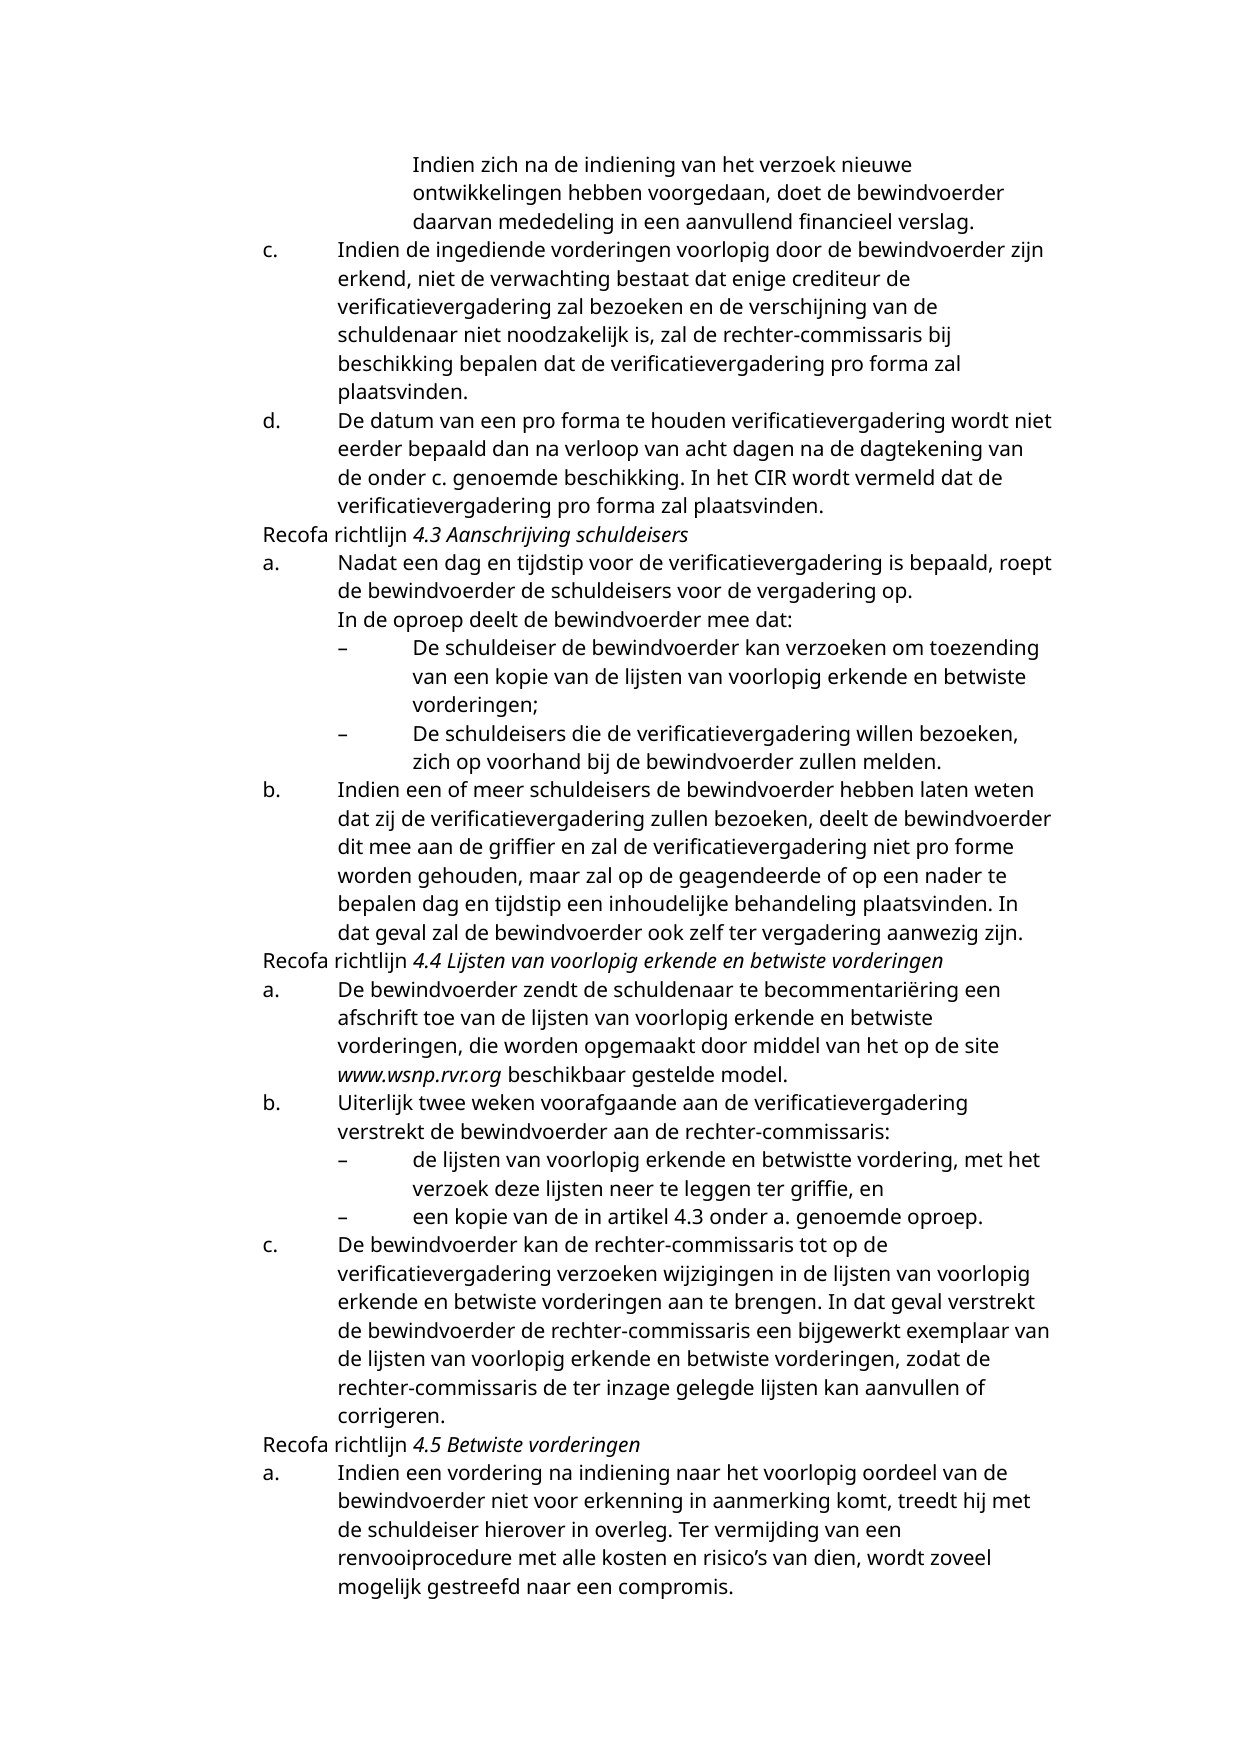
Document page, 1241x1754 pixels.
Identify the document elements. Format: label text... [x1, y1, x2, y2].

list Nadat een dag en tijdstip voor de verificatievergadering is bepaald, roept de bewindvoerder de schuldeisers voor de vergadering op. [262, 548, 1053, 605]
list Recofa richtlijn 4.5 Betwiste vorderingen [187, 1430, 1053, 1458]
list De schuldeisers die de verificatievergadering willen bezoeken, zich op voorhand bij de bewindvoerder zullen melden. [337, 719, 1053, 776]
list een kopie van de in artikel 4.3 onder a. genoemde oproep. [337, 1202, 1053, 1231]
list de lijsten van voorlopig erkende en betwistte vordering, met het verzoek deze lijsten neer te leggen ter griffie, en [337, 1145, 1053, 1202]
list Indien de ingediende vorderingen voorlopig door de bewindvoerder zijn erkend, niet de verwachting bestaat dat enige crediteur de verificatievergadering zal bezoeken en de verschijning van de schuldenaar niet noodzakelijk is, zal de rechter-commissaris bij beschikking bepalen dat de verificatievergadering pro forma zal plaatsvinden. [262, 235, 1053, 406]
list De bewindvoerder kan de rechter-commissaris tot op de verificatievergadering verzoeken wijzigingen in de lijsten van voorlopig erkende en betwiste vorderingen aan te brengen. In dat geval verstrekt de bewindvoerder de rechter-commissaris een bijgewerkt exemplaar van de lijsten van voorlopig erkende en betwiste vorderingen, zodat de rechter-commissaris de ter inzage gelegde lijsten kan aanvullen of corrigeren. [262, 1231, 1053, 1430]
list Uiterlijk twee weken voorafgaande aan de verificatievergadering verstrekt de bewindvoerder aan de rechter-commissaris: [262, 1088, 1053, 1145]
list De bewindvoerder zendt de schuldenaar te becommentariëring een afschrift toe van de lijsten van voorlopig erkende en betwiste vorderingen, die worden opgemaakt door middel van het op de site www.wsnp.rvr.org beschikbaar gestelde model. [262, 975, 1053, 1088]
list De datum van een pro forma te houden verificatievergadering wordt niet eerder bepaald dan na verloop van acht dagen na de dagtekening van de onder c. genoemde beschikking. In het CIR wordt vermeld dat de verificatievergadering pro forma zal plaatsvinden. [262, 406, 1053, 520]
list Indien zich na de indiening van het verzoek nieuwe ontwikkelingen hebben voorgedaan, doet de bewindvoerder daarvan mededeling in een aanvullend financieel verslag. [337, 150, 1053, 235]
list Recofa richtlijn 4.3 Aanschrijving schuldeisers [187, 520, 1053, 548]
list Recofa richtlijn 4.4 Lijsten van voorlopig erkende en betwiste vorderingen [187, 946, 1053, 975]
list Indien een vordering na indiening naar het voorlopig oordeel van de bewindvoerder niet voor erkenning in aanmerking komt, treedt hij met de schuldeiser hierover in overleg. Ter vermijding van een renvooiprocedure met alle kosten en risico’s van dien, wordt zoveel mogelijk gestreefd naar een compromis. [262, 1458, 1053, 1600]
list De schuldeiser de bewindvoerder kan verzoeken om toezending van een kopie van de lijsten van voorlopig erkende en betwiste vorderingen; [337, 633, 1053, 719]
list Indien een of meer schuldeisers de bewindvoerder hebben laten weten dat zij de verificatievergadering zullen bezoeken, deelt de bewindvoerder dit mee aan de griffier en zal de verificatievergadering niet pro forme worden gehouden, maar zal op de geagendeerde of op een nader te bepalen dag en tijdstip een inhoudelijke behandeling plaatsvinden. In dat geval zal de bewindvoerder ook zelf ter vergadering aanwezig zijn. [262, 776, 1053, 946]
list In de oproep deelt de bewindvoerder mee dat: [262, 605, 1053, 633]
